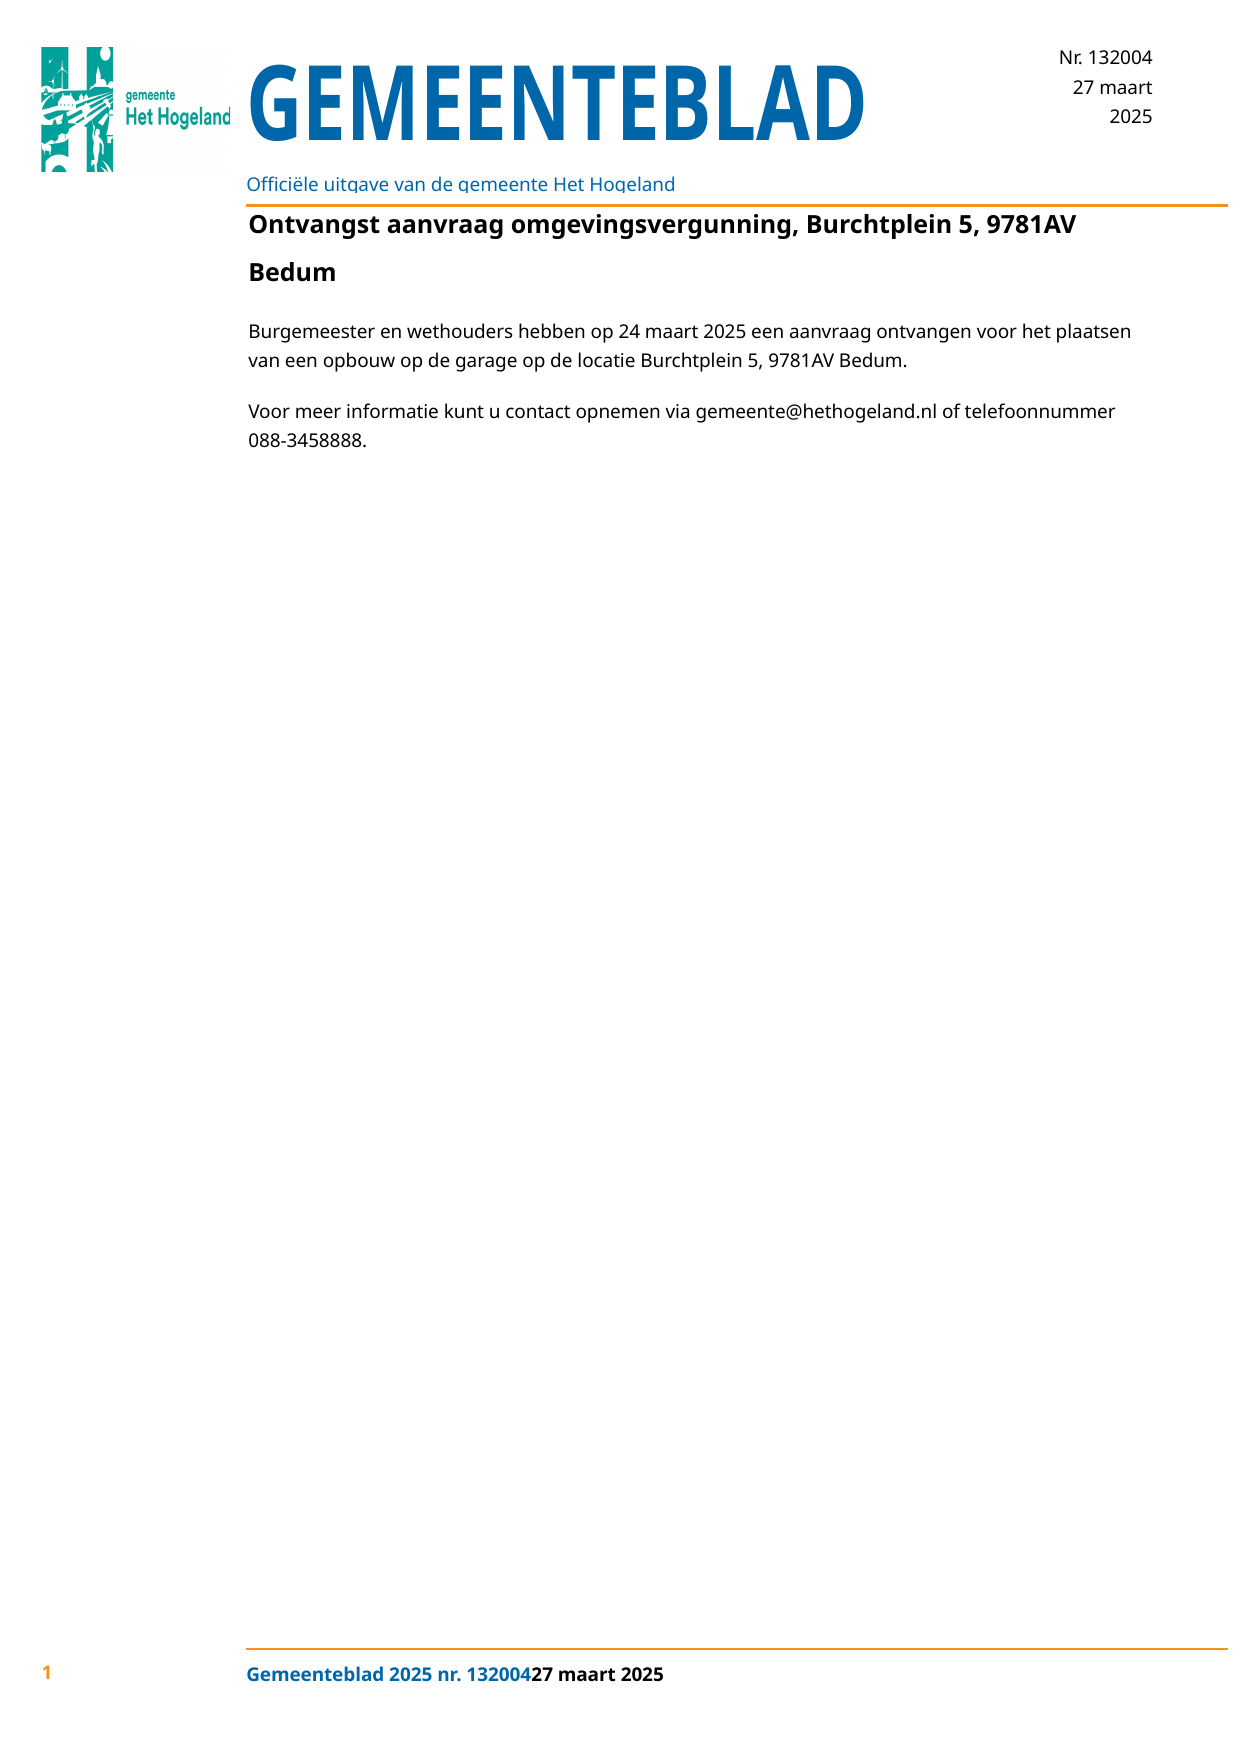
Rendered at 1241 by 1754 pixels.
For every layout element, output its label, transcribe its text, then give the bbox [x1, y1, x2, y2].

text Burgemeester en wethouders hebben op 24 maart 2025 een aanvraag ontvangen voor het plaatsen van een opbouw op de garage op de locatie Burchtplein 5, 9781AV Bedum. [248, 318, 1152, 373]
text Ontvangst aanvraag omgevingsvergunning, Burchtplein 5, 9781AV Bedum [248, 207, 1152, 288]
picture [41, 47, 231, 172]
text Voor meer informatie kunt u contact opnemen via gemeente@hethogeland.nl of telefoonnummer 088-3458888. [248, 398, 1152, 453]
